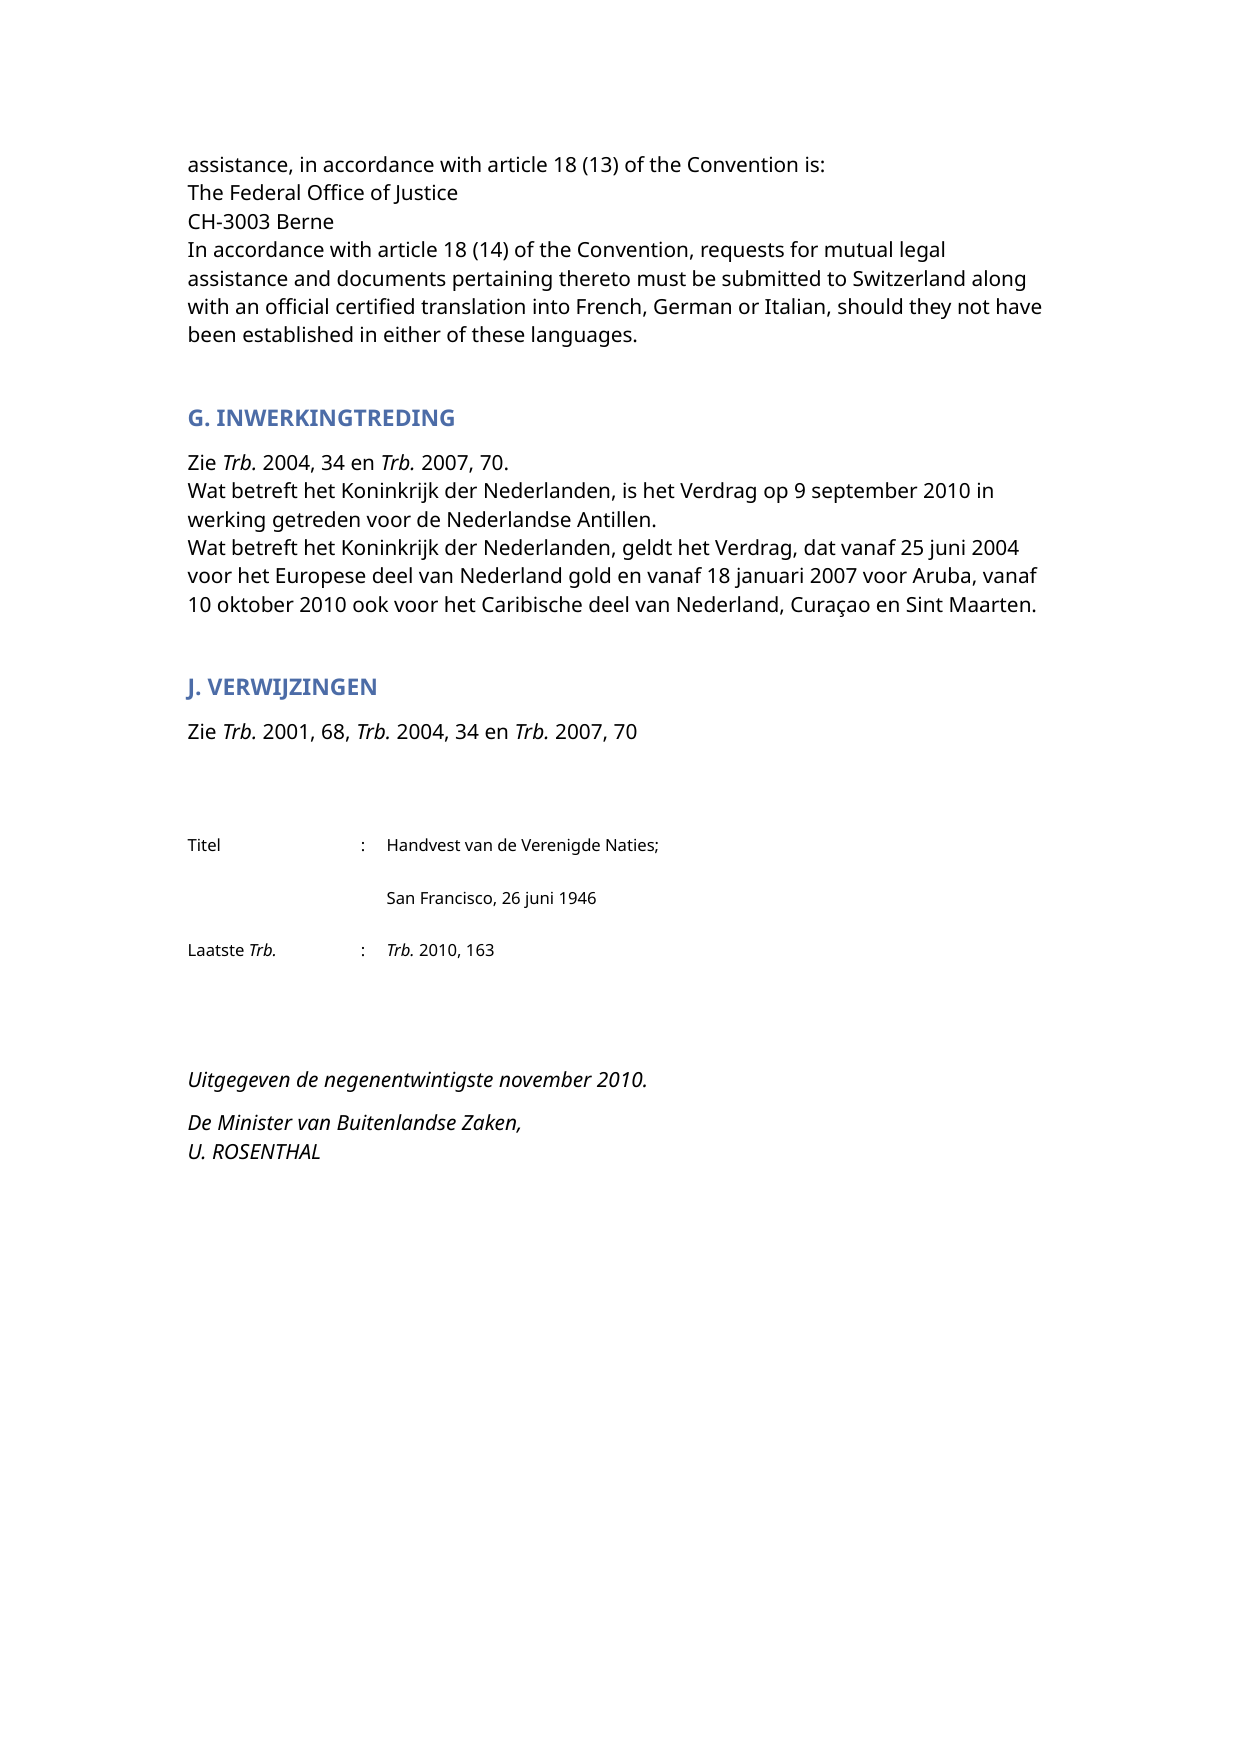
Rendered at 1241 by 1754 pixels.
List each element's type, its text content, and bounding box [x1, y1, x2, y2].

text Wat betreft het Koninkrijk der Nederlanden, geldt het Verdrag, dat vanaf 25 juni 2004 voor het Europese deel van Nederland gold en vanaf 18 januari 2007 voor Aruba, vanaf 10 oktober 2010 ook voor het Caribische deel van Nederland, Curaçao en Sint Maarten. [187, 533, 1053, 618]
text In accordance with article 18 (14) of the Convention, requests for mutual legal assistance and documents pertaining thereto must be submitted to Switzerland along with an official certified translation into French, German or Italian, should they not have been established in either of these languages. [187, 235, 1053, 349]
subtitle J. VERWIJZINGEN [187, 671, 1053, 702]
text CH-3003 Berne [187, 207, 1053, 235]
text De Minister van Buitenlandse Zaken, [187, 1108, 1053, 1137]
text assistance, in accordance with article 18 (13) of the Convention is: [187, 150, 1053, 178]
text U. ROSENTHAL [187, 1137, 1053, 1165]
text Zie Trb. 2001, 68, Trb. 2004, 34 en Trb. 2007, 70 [187, 717, 1053, 746]
text Uitgegeven de negenentwintigste november 2010. [187, 1065, 1053, 1093]
text The Federal Office of Justice [187, 178, 1053, 207]
table_cell : [361, 939, 386, 992]
table_cell Trb. 2010, 163 [386, 939, 1053, 992]
table_header Handvest van de Verenigde Naties; San Francisco, 26 juni 1946 [386, 834, 1053, 939]
text Zie Trb. 2004, 34 en Trb. 2007, 70. [187, 448, 1053, 476]
table_header : [361, 834, 386, 939]
table_cell Laatste Trb. [188, 939, 361, 992]
text Wat betreft het Koninkrijk der Nederlanden, is het Verdrag op 9 september 2010 in werking getreden voor de Nederlandse Antillen. [187, 476, 1053, 533]
table_header Titel [188, 834, 361, 939]
subtitle G. INWERKINGTREDING [187, 402, 1053, 433]
